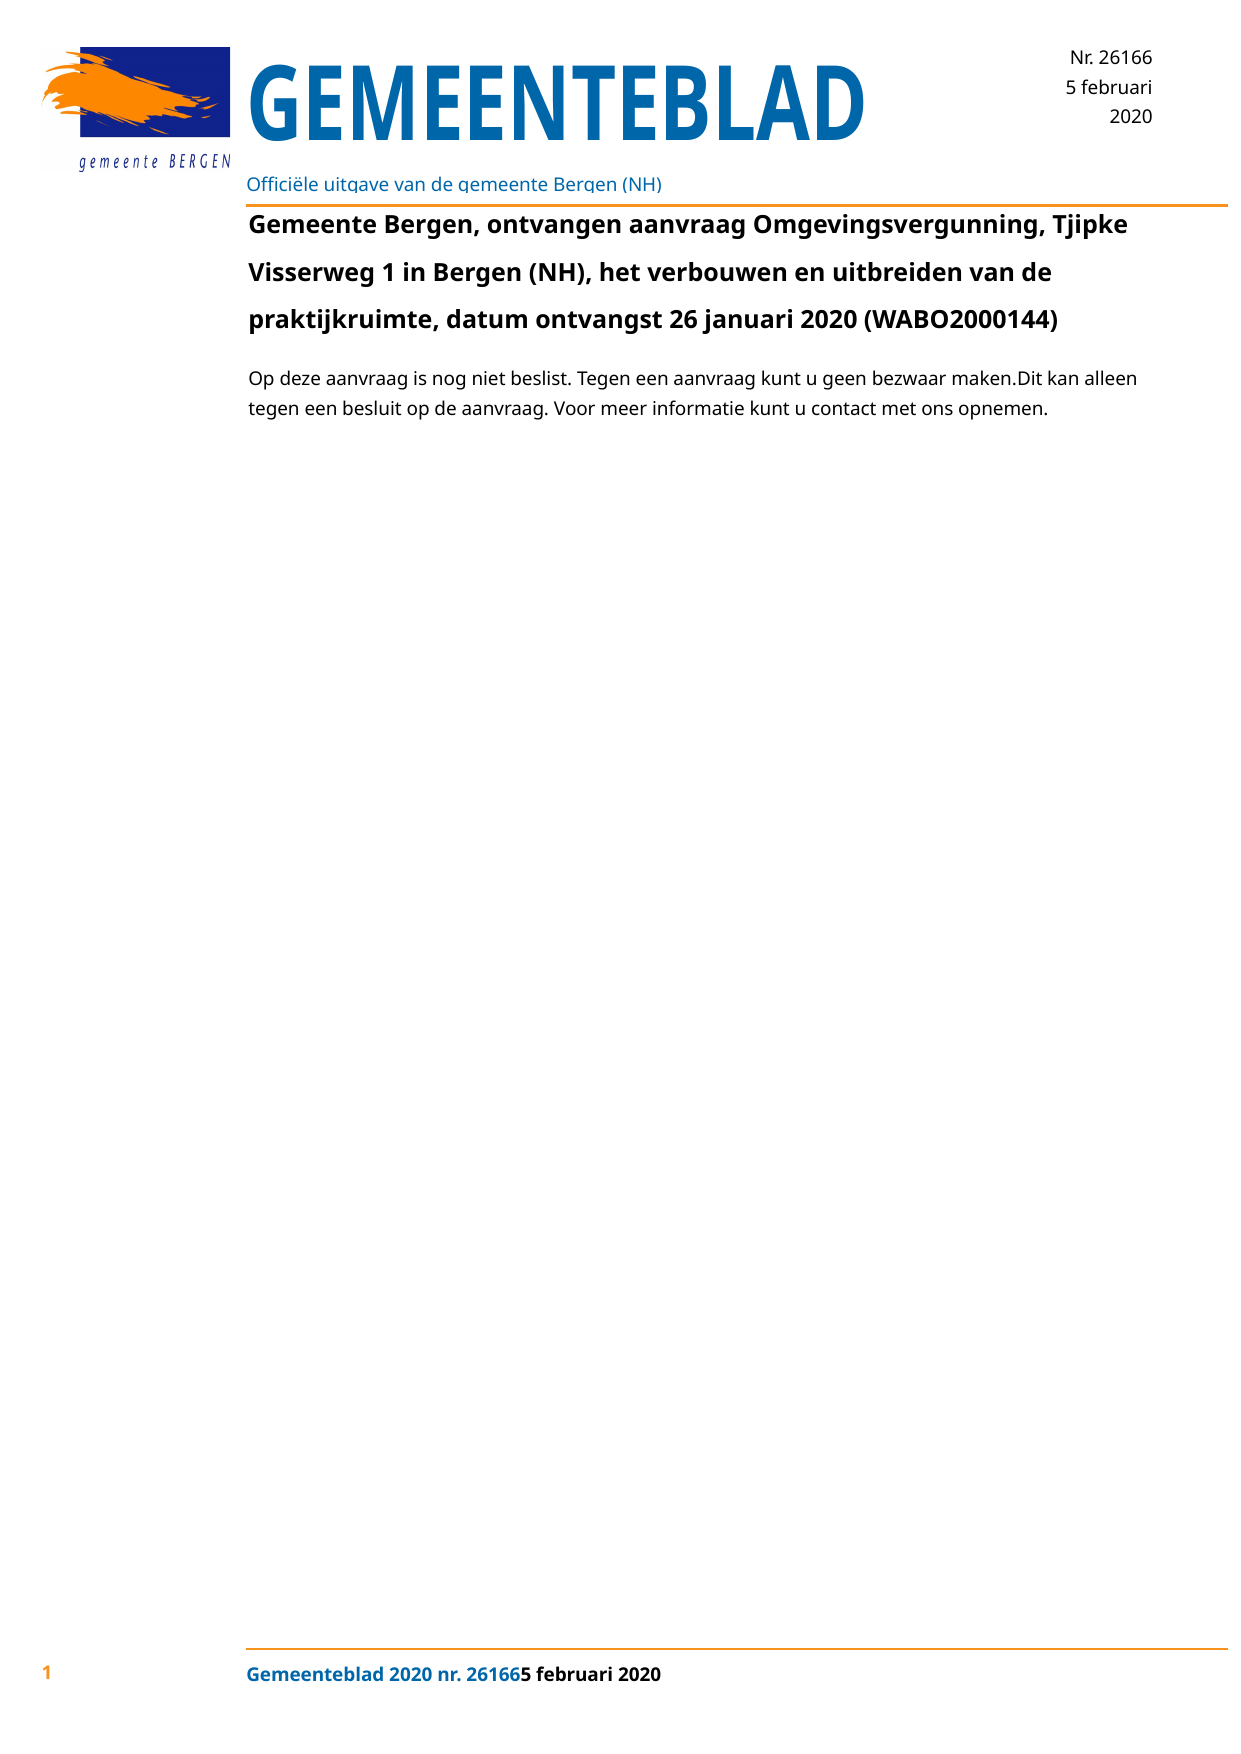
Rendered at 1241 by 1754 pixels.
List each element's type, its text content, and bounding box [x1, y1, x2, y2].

text Op deze aanvraag is nog niet beslist. Tegen een aanvraag kunt u geen bezwaar maken.Dit kan alleen tegen een besluit op de aanvraag. Voor meer informatie kunt u contact met ons opnemen. [248, 366, 1152, 421]
picture [41, 47, 231, 172]
text Gemeente Bergen, ontvangen aanvraag Omgevingsvergunning, Tjipke Visserweg 1 in Bergen (NH), het verbouwen en uitbreiden van de praktijkruimte, datum ontvangst 26 januari 2020 (WABO2000144) [248, 207, 1152, 336]
